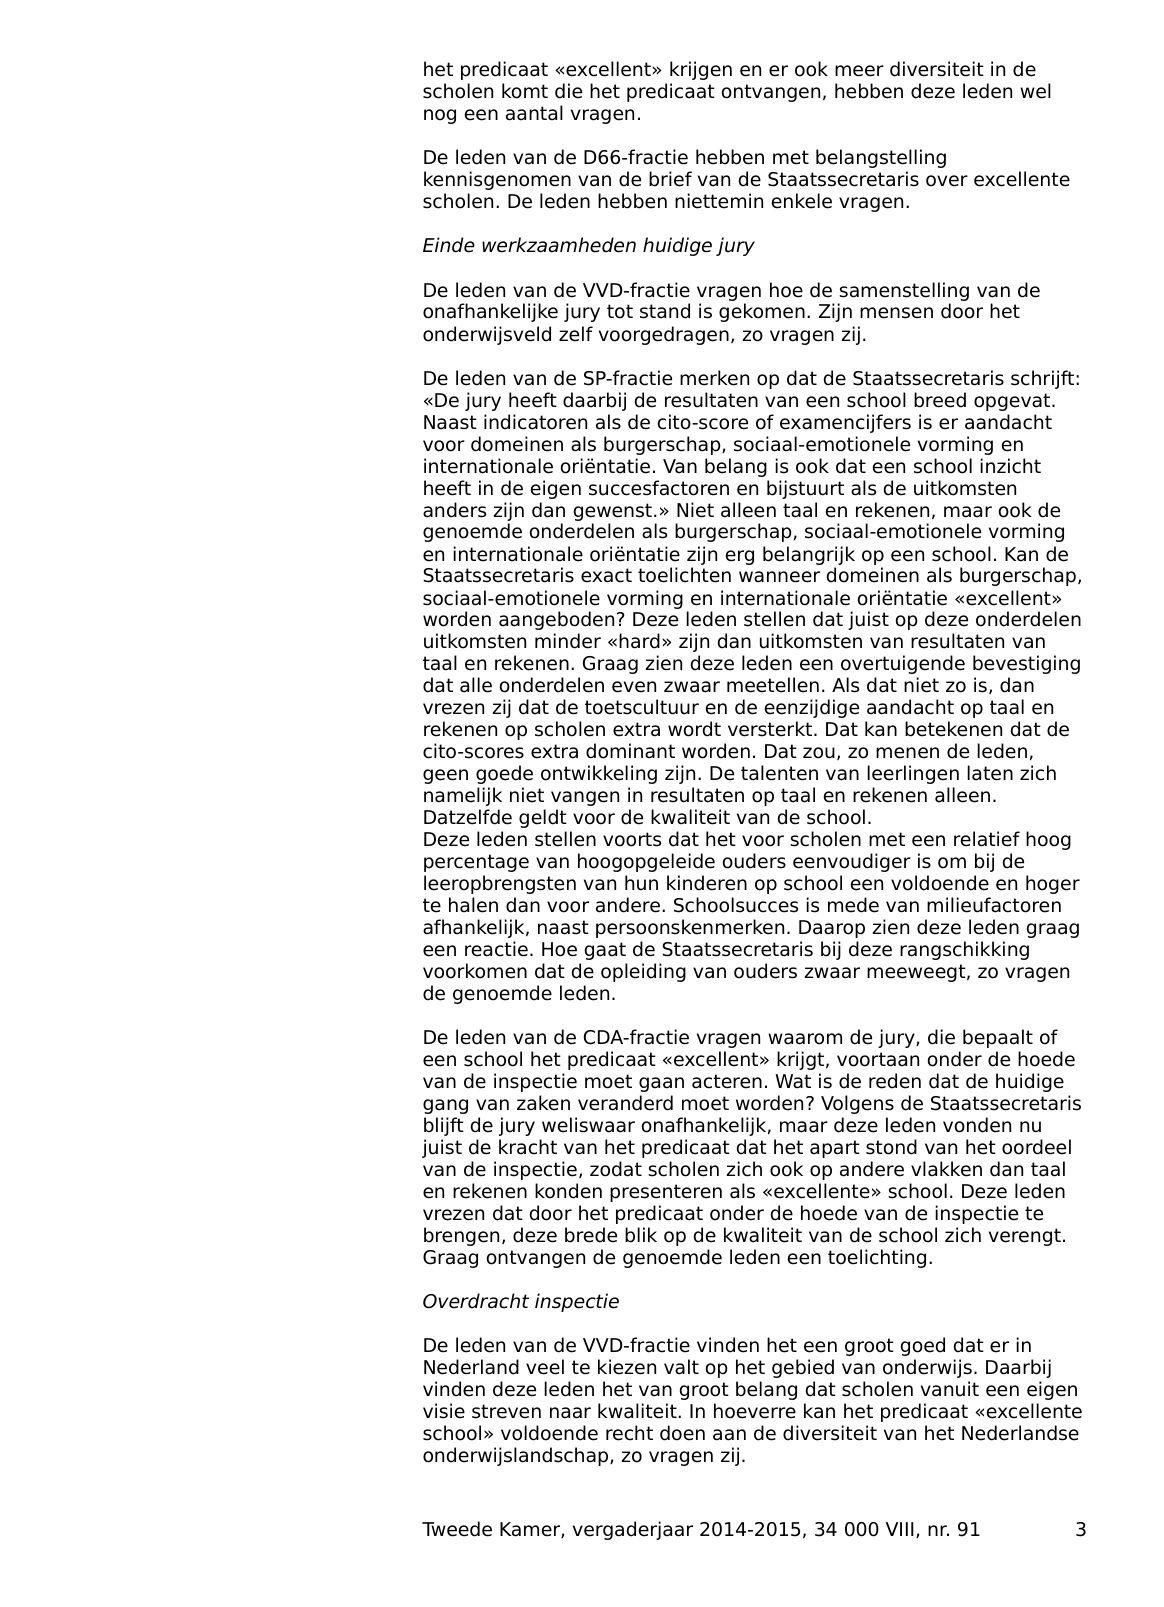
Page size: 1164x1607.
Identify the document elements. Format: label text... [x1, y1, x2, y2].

text het predicaat «excellent» krijgen en er ook meer diversiteit in de scholen komt die het predicaat ontvangen, hebben deze leden wel nog een aantal vragen. [422, 59, 1087, 125]
text De leden van de SP-fractie merken op dat de Staatssecretaris schrijft: «De jury heeft daarbij de resultaten van een school breed opgevat. Naast indicatoren als de cito-score of examencijfers is er aandacht voor domeinen als burgerschap, sociaal-emotionele vorming en internationale oriëntatie. Van belang is ook dat een school inzicht heeft in de eigen succesfactoren en bijstuurt als de uitkomsten anders zijn dan gewenst.» Niet alleen taal en rekenen, maar ook de genoemde onderdelen als burgerschap, sociaal-emotionele vorming en internationale oriëntatie zijn erg belangrijk op een school. Kan de Staatssecretaris exact toelichten wanneer domeinen als burgerschap, sociaal-emotionele vorming en internationale oriëntatie «excellent» worden aangeboden? Deze leden stellen dat juist op deze onderdelen uitkomsten minder «hard» zijn dan uitkomsten van resultaten van taal en rekenen. Graag zien deze leden een overtuigende bevestiging dat alle onderdelen even zwaar meetellen. Als dat niet zo is, dan vrezen zij dat de toetscultuur en de eenzijdige aandacht op taal en rekenen op scholen extra wordt versterkt. Dat kan betekenen dat de cito-scores extra dominant worden. Dat zou, zo menen de leden, geen goede ontwikkeling zijn. De talenten van leerlingen laten zich namelijk niet vangen in resultaten op taal en rekenen alleen. Datzelfde geldt voor de kwaliteit van de school. [422, 368, 1087, 829]
text Deze leden stellen voorts dat het voor scholen met een relatief hoog percentage van hoogopgeleide ouders eenvoudiger is om bij de leeropbrengsten van hun kinderen op school een voldoende en hoger te halen dan voor andere. Schoolsucces is mede van milieufactoren afhankelijk, naast persoonskenmerken. Daarop zien deze leden graag een reactie. Hoe gaat de Staatssecretaris bij deze rangschikking voorkomen dat de opleiding van ouders zwaar meeweegt, zo vragen de genoemde leden. [422, 829, 1087, 1005]
text De leden van de CDA-fractie vragen waarom de jury, die bepaalt of een school het predicaat «excellent» krijgt, voortaan onder de hoede van de inspectie moet gaan acteren. Wat is de reden dat de huidige gang van zaken veranderd moet worden? Volgens de Staatssecretaris blijft de jury weliswaar onafhankelijk, maar deze leden vonden nu juist de kracht van het predicaat dat het apart stond van het oordeel van de inspectie, zodat scholen zich ook op andere vlakken dan taal en rekenen konden presenteren als «excellente» school. Deze leden vrezen dat door het predicaat onder de hoede van de inspectie te brengen, deze brede blik op de kwaliteit van de school zich verengt. Graag ontvangen de genoemde leden een toelichting. [422, 1027, 1087, 1269]
subtitle Overdracht inspectie [422, 1291, 1087, 1313]
text De leden van de D66-fractie hebben met belangstelling kennisgenomen van de brief van de Staatssecretaris over excellente scholen. De leden hebben niettemin enkele vragen. [422, 147, 1087, 213]
text De leden van de VVD-fractie vinden het een groot goed dat er in Nederland veel te kiezen valt op het gebied van onderwijs. Daarbij vinden deze leden het van groot belang dat scholen vanuit een eigen visie streven naar kwaliteit. In hoeverre kan het predicaat «excellente school» voldoende recht doen aan de diversiteit van het Nederlandse onderwijslandschap, zo vragen zij. [422, 1335, 1087, 1467]
text De leden van de VVD-fractie vragen hoe de samenstelling van de onafhankelijke jury tot stand is gekomen. Zijn mensen door het onderwijsveld zelf voorgedragen, zo vragen zij. [422, 279, 1087, 345]
subtitle Einde werkzaamheden huidige jury [422, 235, 1087, 257]
